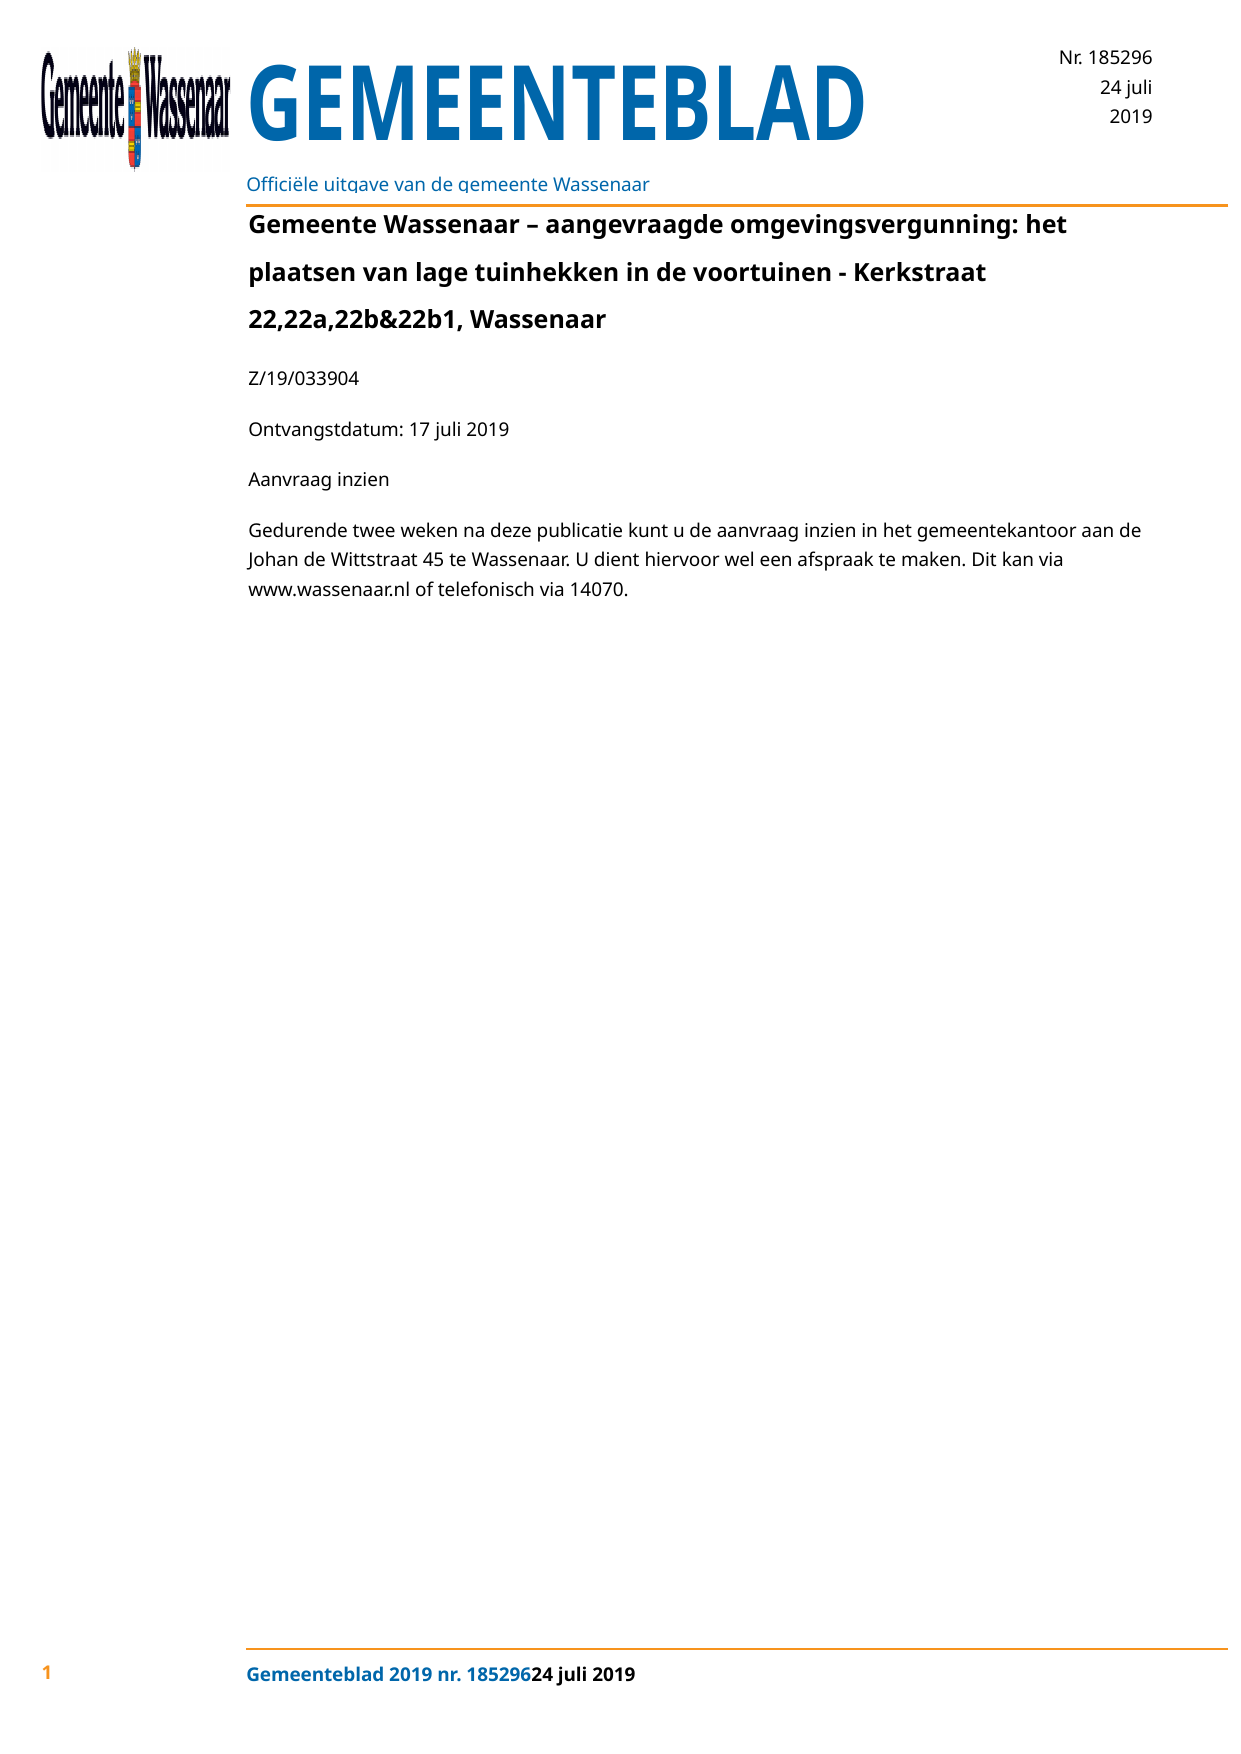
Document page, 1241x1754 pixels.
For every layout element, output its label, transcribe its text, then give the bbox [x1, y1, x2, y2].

text Gedurende twee weken na deze publicatie kunt u de aanvraag inzien in het gemeentekantoor aan de Johan de Wittstraat 45 te Wassenaar. U dient hiervoor wel een afspraak te maken. Dit kan via www.wassenaar.nl of telefonisch via 14070. [248, 517, 1152, 602]
text Aanvraag inzien [248, 466, 1152, 492]
text Ontvangstdatum: 17 juli 2019 [248, 416, 1152, 442]
text Z/19/033904 [248, 366, 1152, 391]
text Gemeente Wassenaar – aangevraagde omgevingsvergunning: het plaatsen van lage tuinhekken in de voortuinen - Kerkstraat 22,22a,22b&22b1, Wassenaar [248, 207, 1152, 336]
picture [41, 47, 231, 172]
